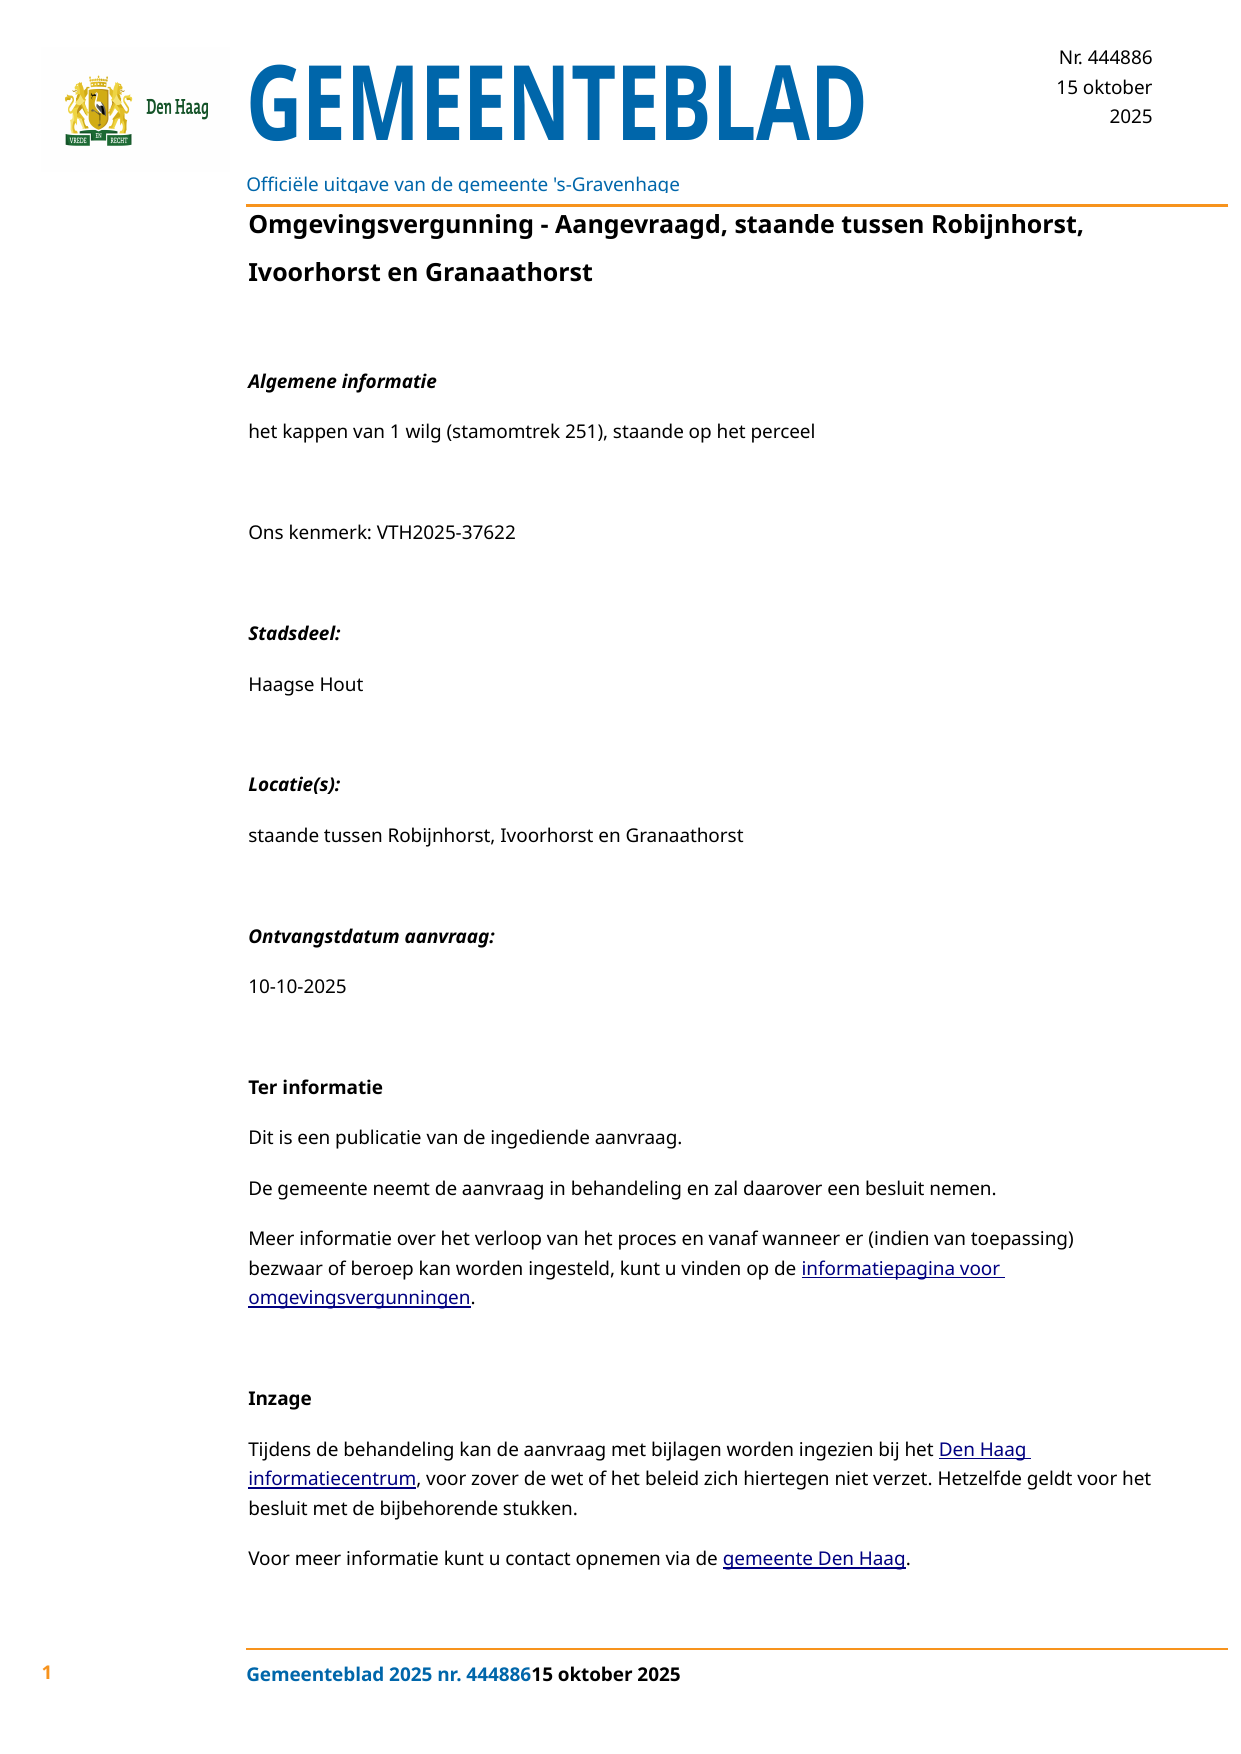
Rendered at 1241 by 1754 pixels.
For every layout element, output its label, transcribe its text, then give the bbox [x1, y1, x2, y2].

text het kappen van 1 wilg (stamomtrek 251), staande op het perceel [248, 419, 1152, 444]
text Dit is een publicatie van de ingediende aanvraag. [248, 1124, 1152, 1150]
text 10-10-2025 [248, 973, 1152, 999]
text Ontvangstdatum aanvraag: [248, 923, 1152, 949]
text Inzage [248, 1385, 1152, 1411]
text Voor meer informatie kunt u contact opnemen via de gemeente Den Haag. [248, 1545, 1152, 1571]
text staande tussen Robijnhorst, Ivoorhorst en Granaathorst [248, 822, 1152, 848]
text De gemeente neemt de aanvraag in behandeling en zal daarover een besluit nemen. [248, 1175, 1152, 1201]
text Ter informatie [248, 1074, 1152, 1100]
text Haagse Hout [248, 671, 1152, 697]
text Meer informatie over het verloop van het proces en vanaf wanneer er (indien van toepassing) bezwaar of beroep kan worden ingesteld, kunt u vinden op de informatiepagina voor omgevingsvergunningen. [248, 1225, 1152, 1310]
text Tijdens de behandeling kan de aanvraag met bijlagen worden ingezien bij het Den Haag informatiecentrum, voor zover de wet of het beleid zich hiertegen niet verzet. Hetzelfde geldt voor het besluit met de bijbehorende stukken. [248, 1436, 1152, 1521]
text Algemene informatie [248, 368, 1152, 394]
text Stadsdeel: [248, 620, 1152, 646]
text Omgevingsvergunning - Aangevraagd, staande tussen Robijnhorst, Ivoorhorst en Granaathorst [248, 207, 1152, 288]
picture [41, 47, 231, 172]
text Ons kenmerk: VTH2025-37622 [248, 519, 1152, 545]
text Locatie(s): [248, 772, 1152, 797]
